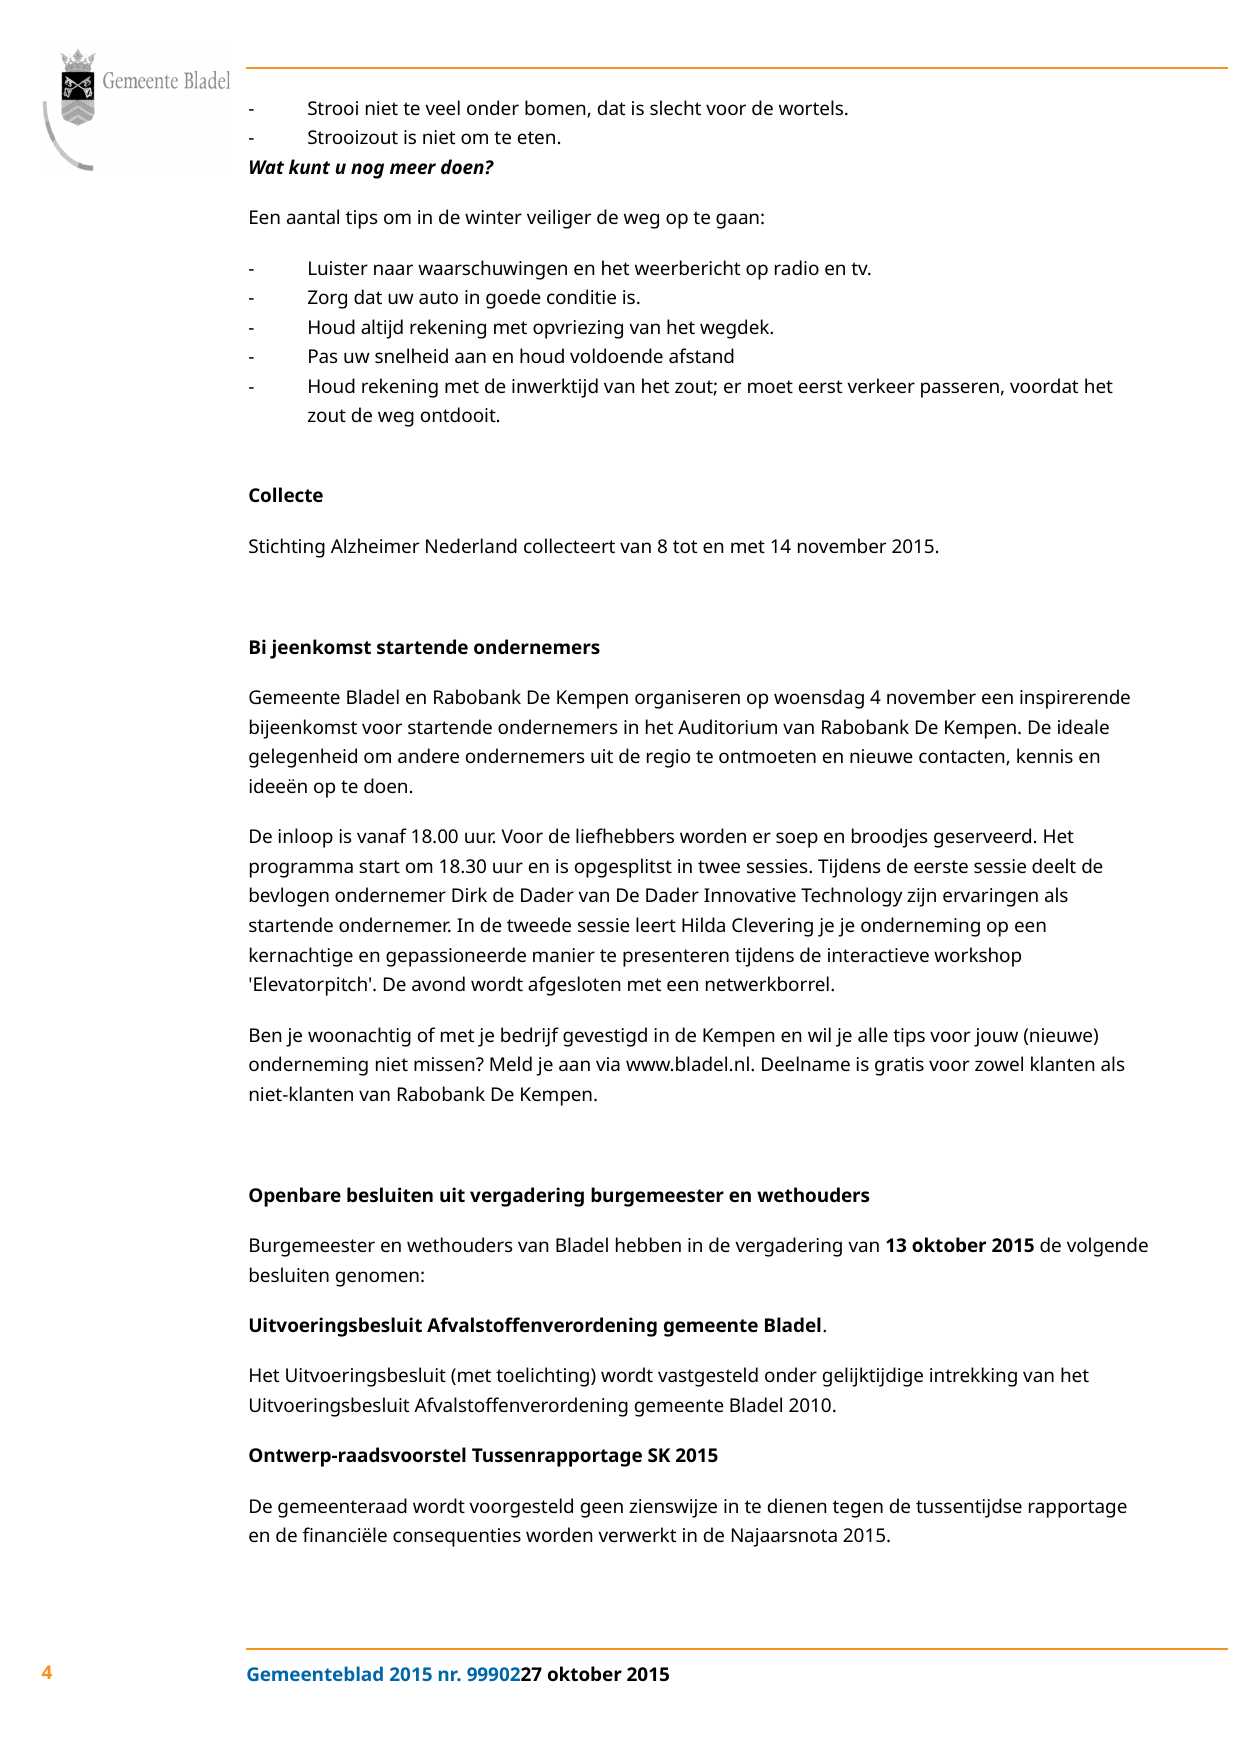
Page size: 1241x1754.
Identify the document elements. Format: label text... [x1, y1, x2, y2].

text Een aantal tips om in de winter veiliger de weg op te gaan: [248, 204, 1152, 230]
text Wat kunt u nog meer doen? [248, 154, 1152, 180]
text Collecte [248, 483, 1152, 508]
text De inloop is vanaf 18.00 uur. Voor de liefhebbers worden er soep en broodjes geserveerd. Het programma start om 18.30 uur en is opgesplitst in twee sessies. Tijdens de eerste sessie deelt de bevlogen ondernemer Dirk de Dader van De Dader Innovative Technology zijn ervaringen als startende ondernemer. In de tweede sessie leert Hilda Clevering je je onderneming op een kernachtige en gepassioneerde manier te presenteren tijdens de interactieve workshop 'Elevatorpitch'. De avond wordt afgesloten met een netwerkborrel. [248, 823, 1152, 997]
text Gemeente Bladel en Rabobank De Kempen organiseren op woensdag 4 november een inspirerende bijeenkomst voor startende ondernemers in het Auditorium van Rabobank De Kempen. De ideale gelegenheid om andere ondernemers uit de regio te ontmoeten en nieuwe contacten, kennis en ideeën op te doen. [248, 684, 1152, 799]
list Zorg dat uw auto in goede conditie is. [248, 284, 1152, 310]
text Ontwerp-raadsvoorstel Tussenrapportage SK 2015 [248, 1443, 1152, 1468]
text De gemeenteraad wordt voorgesteld geen zienswijze in te dienen tegen de tussentijdse rapportage en de financiële consequenties worden verwerkt in de Najaarsnota 2015. [248, 1493, 1152, 1548]
text Het Uitvoeringsbesluit (met toelichting) wordt vastgesteld onder gelijktijdige intrekking van het Uitvoeringsbesluit Afvalstoffenverordening gemeente Bladel 2010. [248, 1363, 1152, 1418]
list Houd altijd rekening met opvriezing van het wegdek. [248, 314, 1152, 340]
text Uitvoeringsbesluit Afvalstoffenverordening gemeente Bladel. [248, 1312, 1152, 1338]
list Houd rekening met de inwerktijd van het zout; er moet eerst verkeer passeren, voordat het zout de weg ontdooit. [248, 373, 1152, 428]
list Pas uw snelheid aan en houd voldoende afstand [248, 343, 1152, 369]
text Ben je woonachtig of met je bedrijf gevestigd in de Kempen en wil je alle tips voor jouw (nieuwe) onderneming niet missen? Meld je aan via www.bladel.nl. Deelname is gratis voor zowel klanten als niet-klanten van Rabobank De Kempen. [248, 1022, 1152, 1107]
text Burgemeester en wethouders van Bladel hebben in de vergadering van 13 oktober 2015 de volgende besluiten genomen: [248, 1232, 1152, 1288]
text Openbare besluiten uit vergadering burgemeester en wethouders [248, 1182, 1152, 1208]
text Bi jeenkomst startende ondernemers [248, 634, 1152, 660]
picture [41, 47, 231, 172]
text Stichting Alzheimer Nederland collecteert van 8 tot en met 14 november 2015. [248, 533, 1152, 559]
list Strooi niet te veel onder bomen, dat is slecht voor de wortels. [248, 95, 1152, 121]
list Luister naar waarschuwingen en het weerbericht op radio en tv. [248, 255, 1152, 281]
list Strooizout is niet om te eten. [248, 124, 1152, 150]
